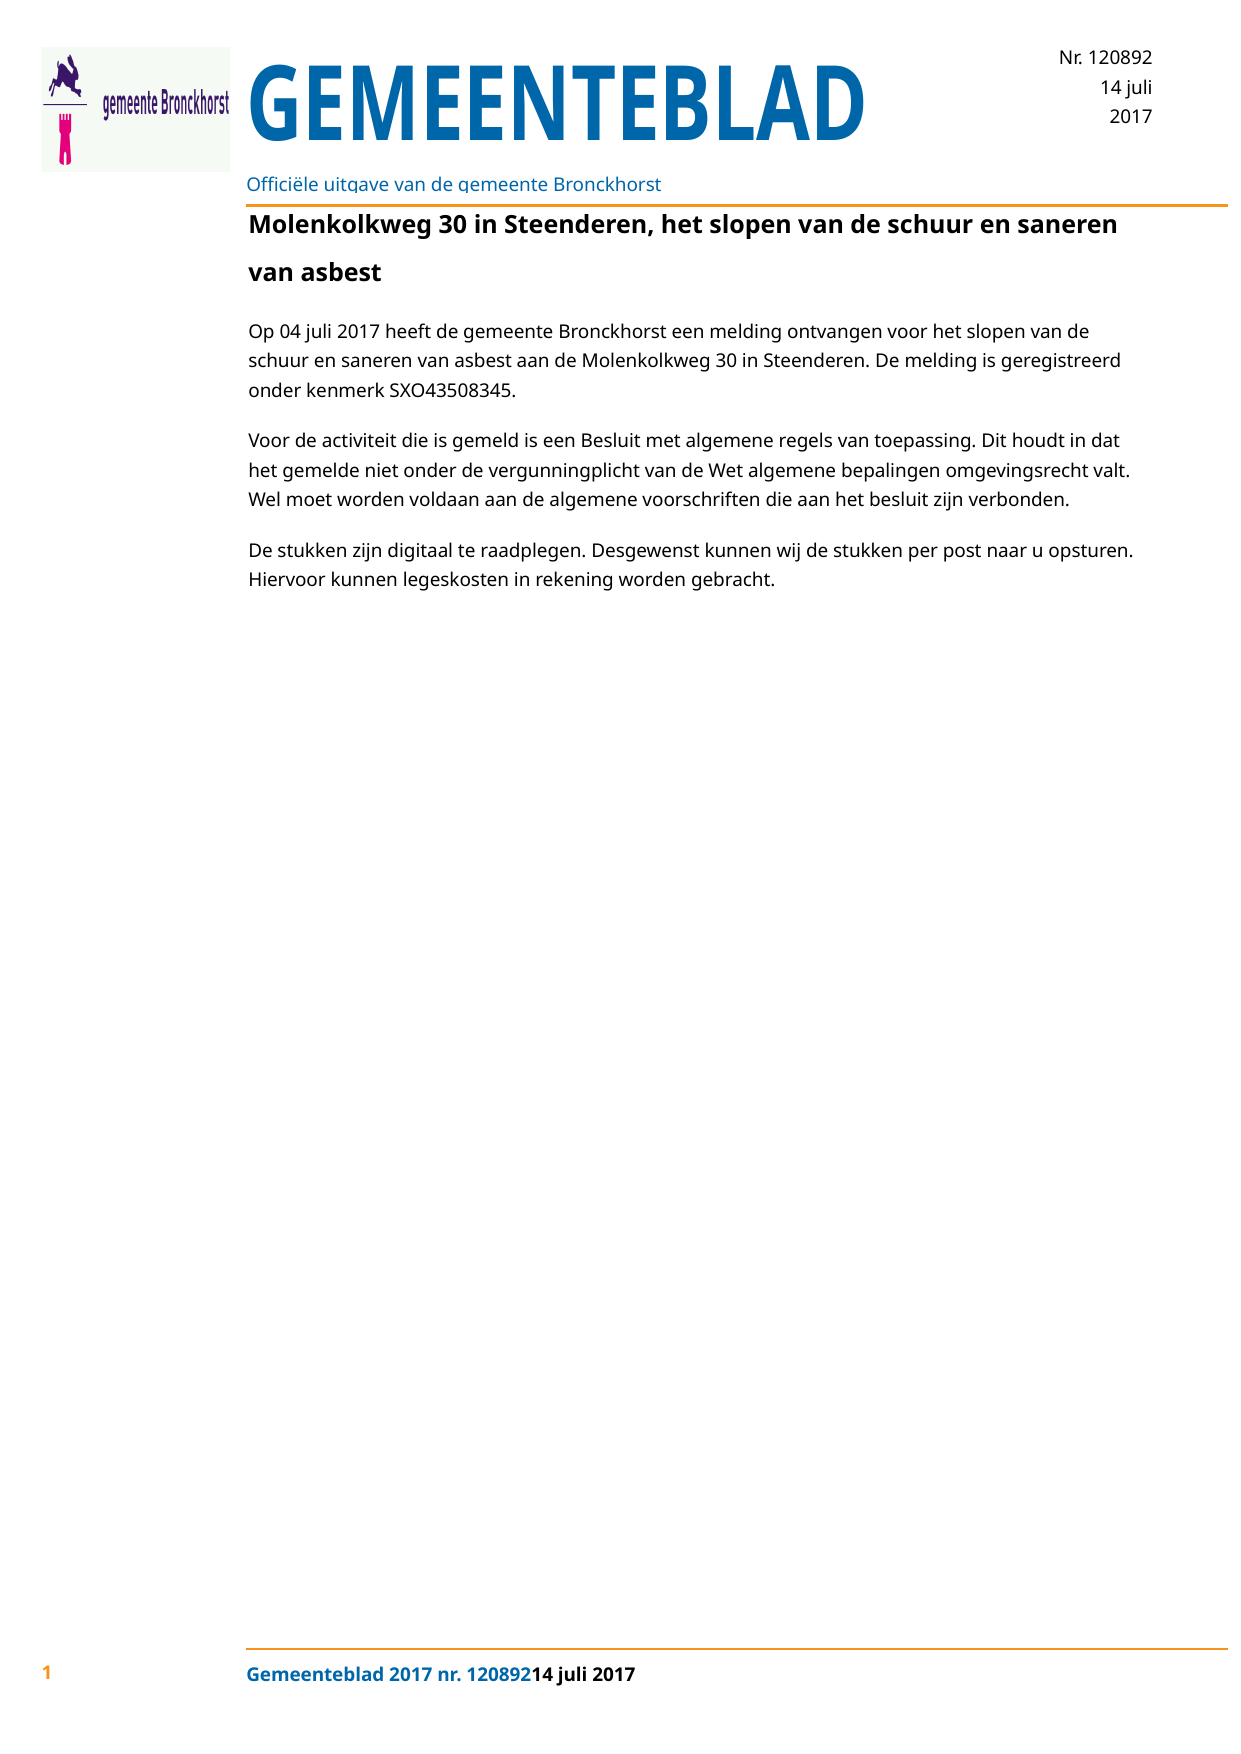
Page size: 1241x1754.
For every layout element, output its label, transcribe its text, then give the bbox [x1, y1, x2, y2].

text De stukken zijn digitaal te raadplegen. Desgewenst kunnen wij de stukken per post naar u opsturen. Hiervoor kunnen legeskosten in rekening worden gebracht. [248, 537, 1152, 592]
text Voor de activiteit die is gemeld is een Besluit met algemene regels van toepassing. Dit houdt in dat het gemelde niet onder de vergunningplicht van de Wet algemene bepalingen omgevingsrecht valt. Wel moet worden voldaan aan de algemene voorschriften die aan het besluit zijn verbonden. [248, 427, 1152, 512]
picture [41, 47, 231, 172]
text Op 04 juli 2017 heeft de gemeente Bronckhorst een melding ontvangen voor het slopen van de schuur en saneren van asbest aan de Molenkolkweg 30 in Steenderen. De melding is geregistreerd onder kenmerk SXO43508345. [248, 318, 1152, 403]
text Molenkolkweg 30 in Steenderen, het slopen van de schuur en saneren van asbest [248, 207, 1152, 288]
